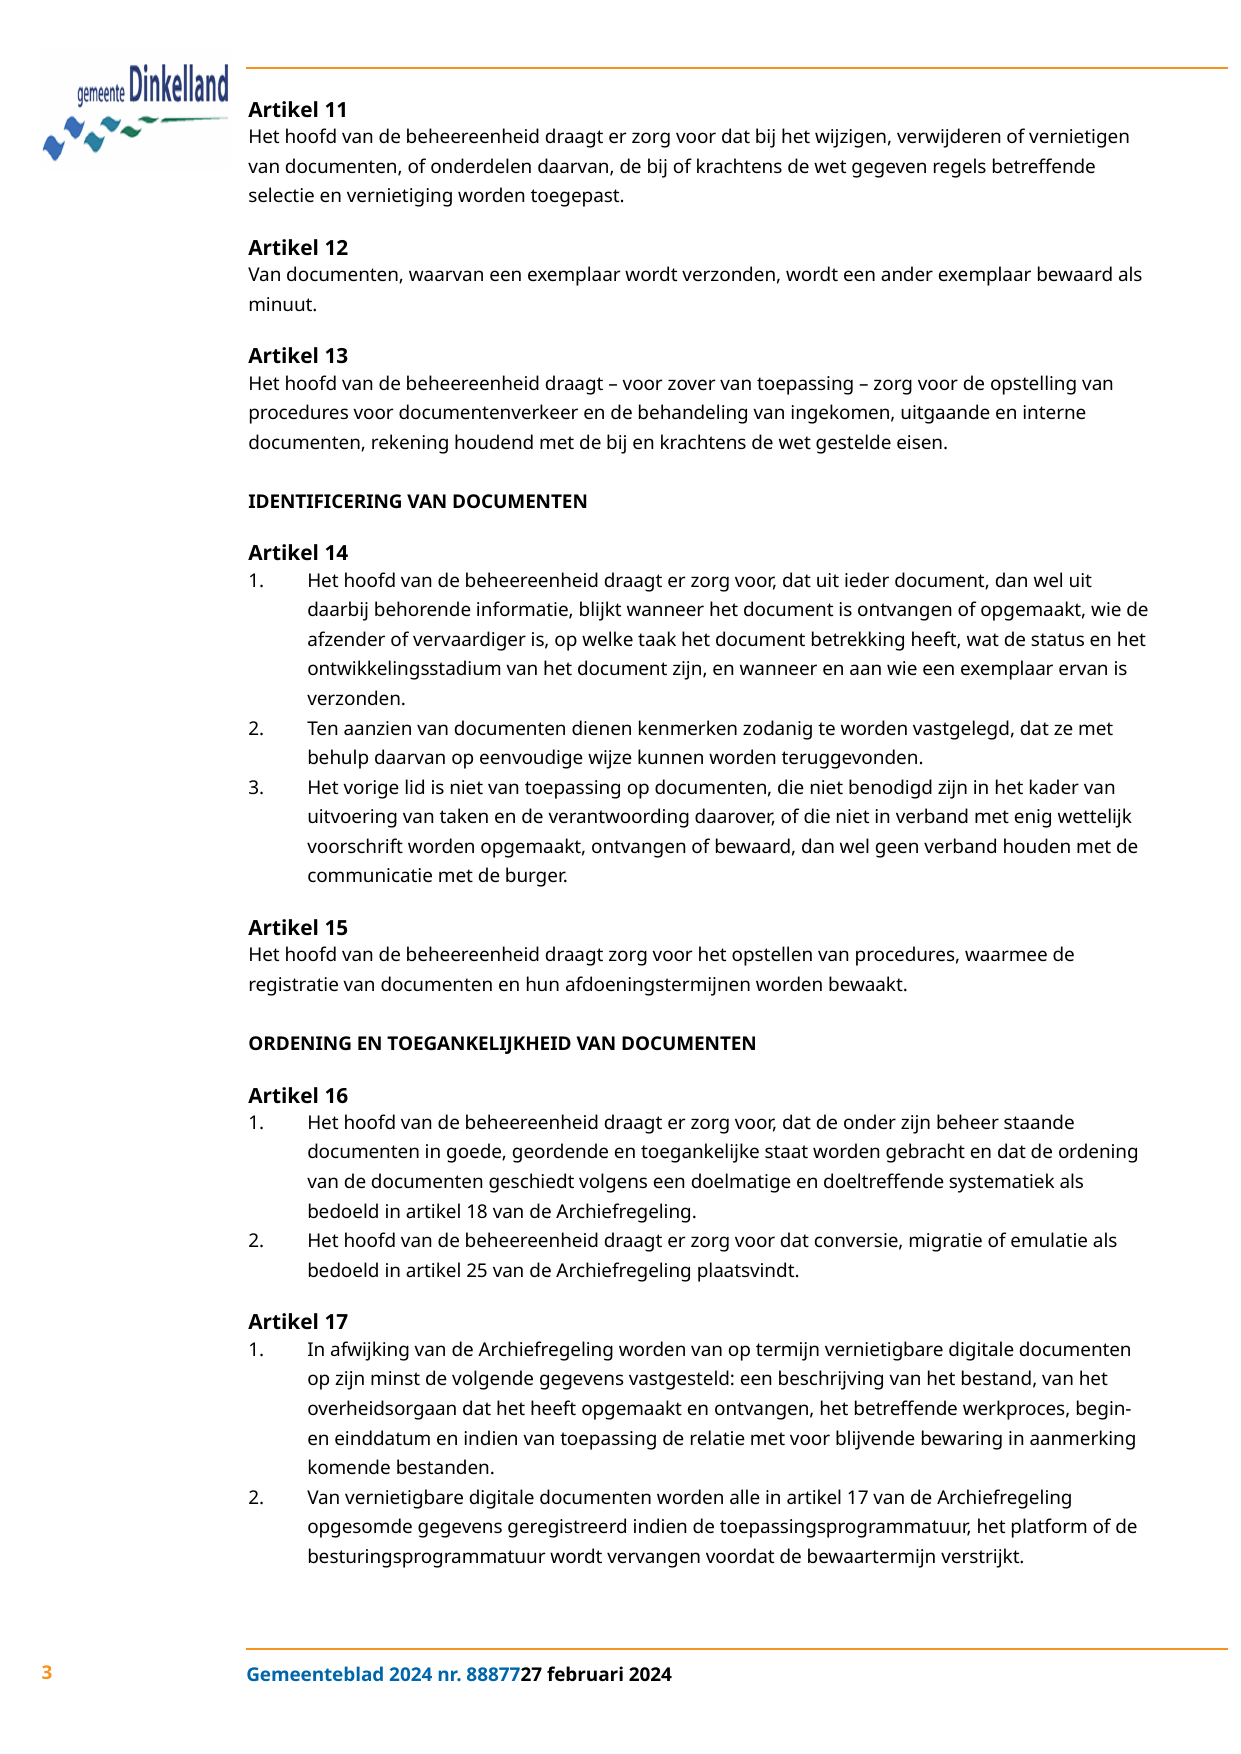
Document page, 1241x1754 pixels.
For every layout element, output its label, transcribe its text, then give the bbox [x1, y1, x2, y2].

text Artikel 15 [248, 913, 1152, 942]
list Van vernietigbare digitale documenten worden alle in artikel 17 van de Archiefregeling opgesomde gegevens geregistreerd indien de toepassingsprogrammatuur, het platform of de besturingsprogrammatuur wordt vervangen voordat de bewaartermijn verstrijkt. [248, 1484, 1152, 1569]
text Het hoofd van de beheereenheid draagt – voor zover van toepassing – zorg voor de opstelling van procedures voor documentenverkeer en de behandeling van ingekomen, uitgaande en interne documenten, rekening houdend met de bij en krachtens de wet gestelde eisen. [248, 370, 1152, 454]
text ORDENING EN TOEGANKELIJKHEID VAN DOCUMENTEN [248, 1030, 1152, 1056]
text Het hoofd van de beheereenheid draagt er zorg voor dat bij het wijzigen, verwijderen of vernietigen van documenten, of onderdelen daarvan, de bij of krachtens de wet gegeven regels betreffende selectie en vernietiging worden toegepast. [248, 123, 1152, 208]
text Artikel 14 [248, 538, 1152, 567]
list In afwijking van de Archiefregeling worden van op termijn vernietigbare digitale documenten op zijn minst de volgende gegevens vastgesteld: een beschrijving van het bestand, van het overheidsorgaan dat het heeft opgemaakt en ontvangen, het betreffende werkproces, begin- en einddatum en indien van toepassing de relatie met voor blijvende bewaring in aanmerking komende bestanden. [248, 1336, 1152, 1480]
text Artikel 17 [248, 1307, 1152, 1336]
text Artikel 12 [248, 233, 1152, 261]
list Het hoofd van de beheereenheid draagt er zorg voor dat conversie, migratie of emulatie als bedoeld in artikel 25 van de Archiefregeling plaatsvindt. [248, 1227, 1152, 1283]
picture [41, 47, 231, 172]
text Artikel 16 [248, 1081, 1152, 1109]
list Het hoofd van de beheereenheid draagt er zorg voor, dat uit ieder document, dan wel uit daarbij behorende informatie, blijkt wanneer het document is ontvangen of opgemaakt, wie de afzender of vervaardiger is, op welke taak het document betrekking heeft, wat de status en het ontwikkelingsstadium van het document zijn, en wanneer en aan wie een exemplaar ervan is verzonden. [248, 567, 1152, 711]
text Artikel 11 [248, 95, 1152, 123]
text Het hoofd van de beheereenheid draagt zorg voor het opstellen van procedures, waarmee de registratie van documenten en hun afdoeningstermijnen worden bewaakt. [248, 942, 1152, 997]
text Van documenten, waarvan een exemplaar wordt verzonden, wordt een ander exemplaar bewaard als minuut. [248, 261, 1152, 317]
list Het vorige lid is niet van toepassing op documenten, die niet benodigd zijn in het kader van uitvoering van taken en de verantwoording daarover, of die niet in verband met enig wettelijk voorschrift worden opgemaakt, ontvangen of bewaard, dan wel geen verband houden met de communicatie met de burger. [248, 774, 1152, 888]
text IDENTIFICERING VAN DOCUMENTEN [248, 488, 1152, 514]
list Het hoofd van de beheereenheid draagt er zorg voor, dat de onder zijn beheer staande documenten in goede, geordende en toegankelijke staat worden gebracht en dat de ordening van de documenten geschiedt volgens een doelmatige en doeltreffende systematiek als bedoeld in artikel 18 van de Archiefregeling. [248, 1109, 1152, 1224]
text Artikel 13 [248, 341, 1152, 370]
list Ten aanzien van documenten dienen kenmerken zodanig te worden vastgelegd, dat ze met behulp daarvan op eenvoudige wijze kunnen worden teruggevonden. [248, 715, 1152, 770]
